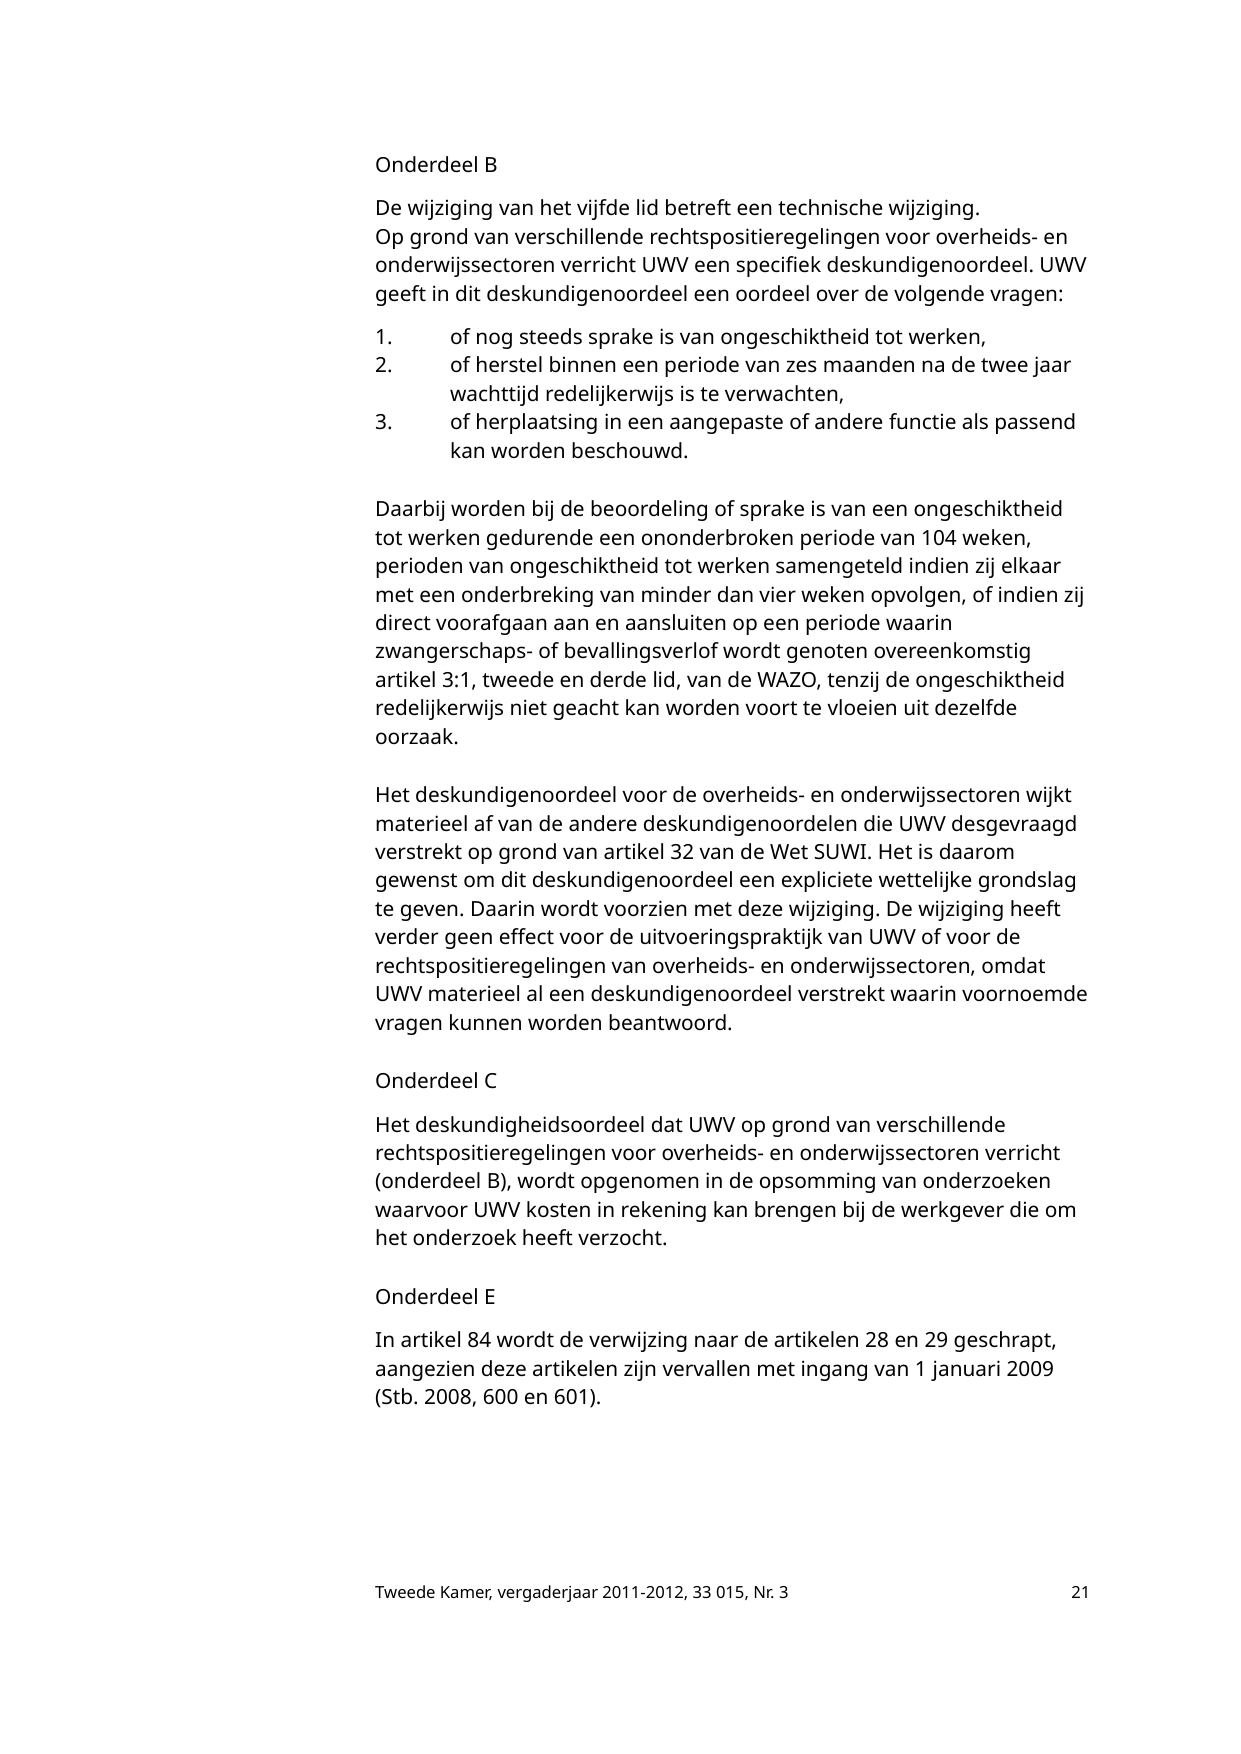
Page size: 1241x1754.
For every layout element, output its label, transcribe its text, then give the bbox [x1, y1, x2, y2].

text Onderdeel E [375, 1282, 1090, 1310]
text In artikel 84 wordt de verwijzing naar de artikelen 28 en 29 geschrapt, aangezien deze artikelen zijn vervallen met ingang van 1 januari 2009 (Stb. 2008, 600 en 601). [375, 1325, 1090, 1411]
text De wijziging van het vijfde lid betreft een technische wijziging. [375, 193, 1090, 222]
text Onderdeel B [375, 150, 1090, 178]
text Onderdeel C [375, 1066, 1090, 1095]
text Het deskundigenoordeel voor de overheids- en onderwijssectoren wijkt materieel af van de andere deskundigenoordelen die UWV desgevraagd verstrekt op grond van artikel 32 van de Wet SUWI. Het is daarom gewenst om dit deskundigenoordeel een expliciete wettelijke grondslag te geven. Daarin wordt voorzien met deze wijziging. De wijziging heeft verder geen effect voor de uitvoeringspraktijk van UWV of voor de rechtspositieregelingen van overheids- en onderwijssectoren, omdat UWV materieel al een deskundigenoordeel verstrekt waarin voornoemde vragen kunnen worden beantwoord. [375, 780, 1090, 1036]
text Daarbij worden bij de beoordeling of sprake is van een ongeschiktheid tot werken gedurende een ononderbroken periode van 104 weken, perioden van ongeschiktheid tot werken samengeteld indien zij elkaar met een onderbreking van minder dan vier weken opvolgen, of indien zij direct voorafgaan aan en aansluiten op een periode waarin zwangerschaps- of bevallingsverlof wordt genoten overeenkomstig artikel 3:1, tweede en derde lid, van de WAZO, tenzij de ongeschiktheid redelijkerwijs niet geacht kan worden voort te vloeien uit dezelfde oorzaak. [375, 494, 1090, 750]
list of herplaatsing in een aangepaste of andere functie als passend kan worden beschouwd. [375, 407, 1090, 464]
list of nog steeds sprake is van ongeschiktheid tot werken, [375, 322, 1090, 351]
list of herstel binnen een periode van zes maanden na de twee jaar wachttijd redelijkerwijs is te verwachten, [375, 351, 1090, 407]
text Het deskundigheidsoordeel dat UWV op grond van verschillende rechtspositieregelingen voor overheids- en onderwijssectoren verricht (onderdeel B), wordt opgenomen in de opsomming van onderzoeken waarvoor UWV kosten in rekening kan brengen bij de werkgever die om het onderzoek heeft verzocht. [375, 1110, 1090, 1252]
text Op grond van verschillende rechtspositieregelingen voor overheids- en onderwijssectoren verricht UWV een specifiek deskundigenoordeel. UWV geeft in dit deskundigenoordeel een oordeel over de volgende vragen: [375, 222, 1090, 307]
